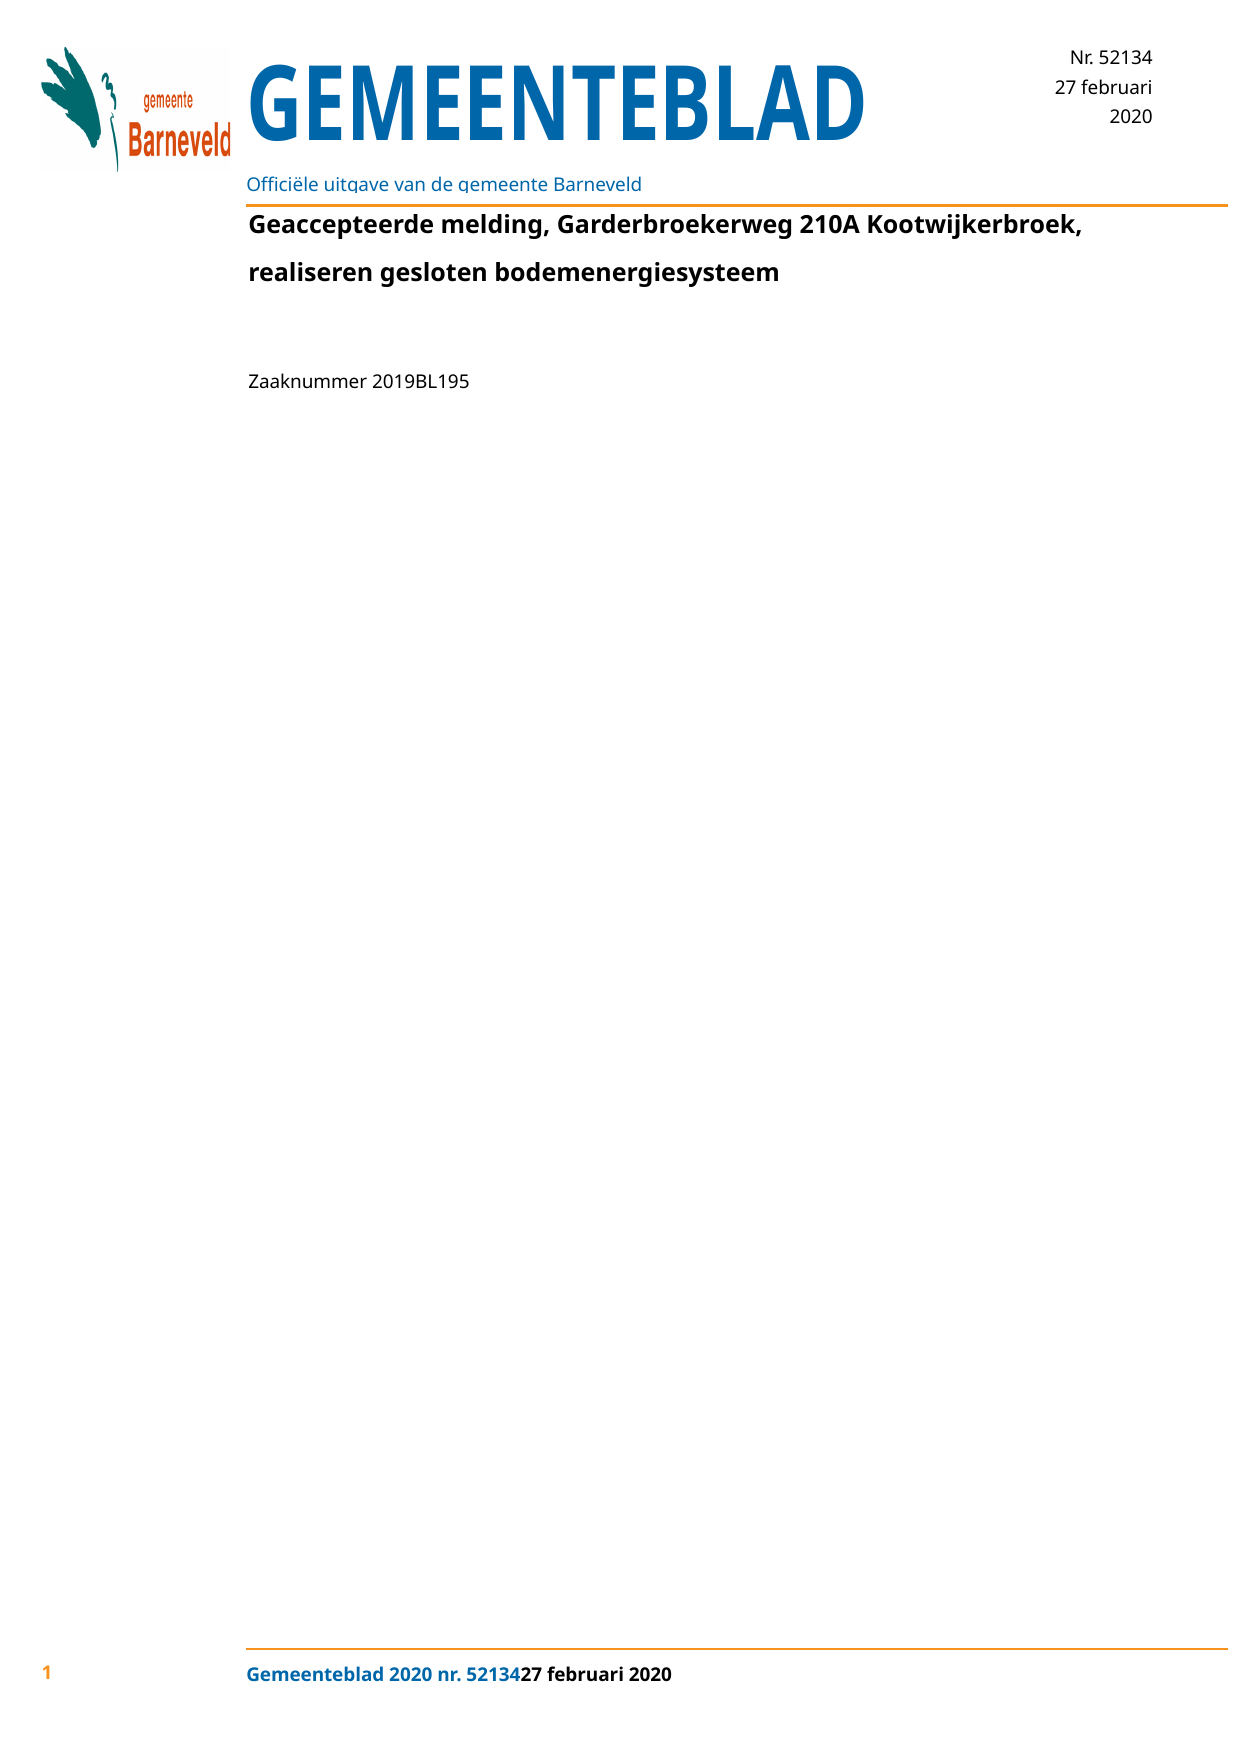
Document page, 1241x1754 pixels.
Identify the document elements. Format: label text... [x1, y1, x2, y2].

picture [41, 47, 231, 172]
text Geaccepteerde melding, Garderbroekerweg 210A Kootwijkerbroek, realiseren gesloten bodemenergiesysteem [248, 207, 1152, 288]
text Zaaknummer 2019BL195 [248, 368, 1152, 394]
